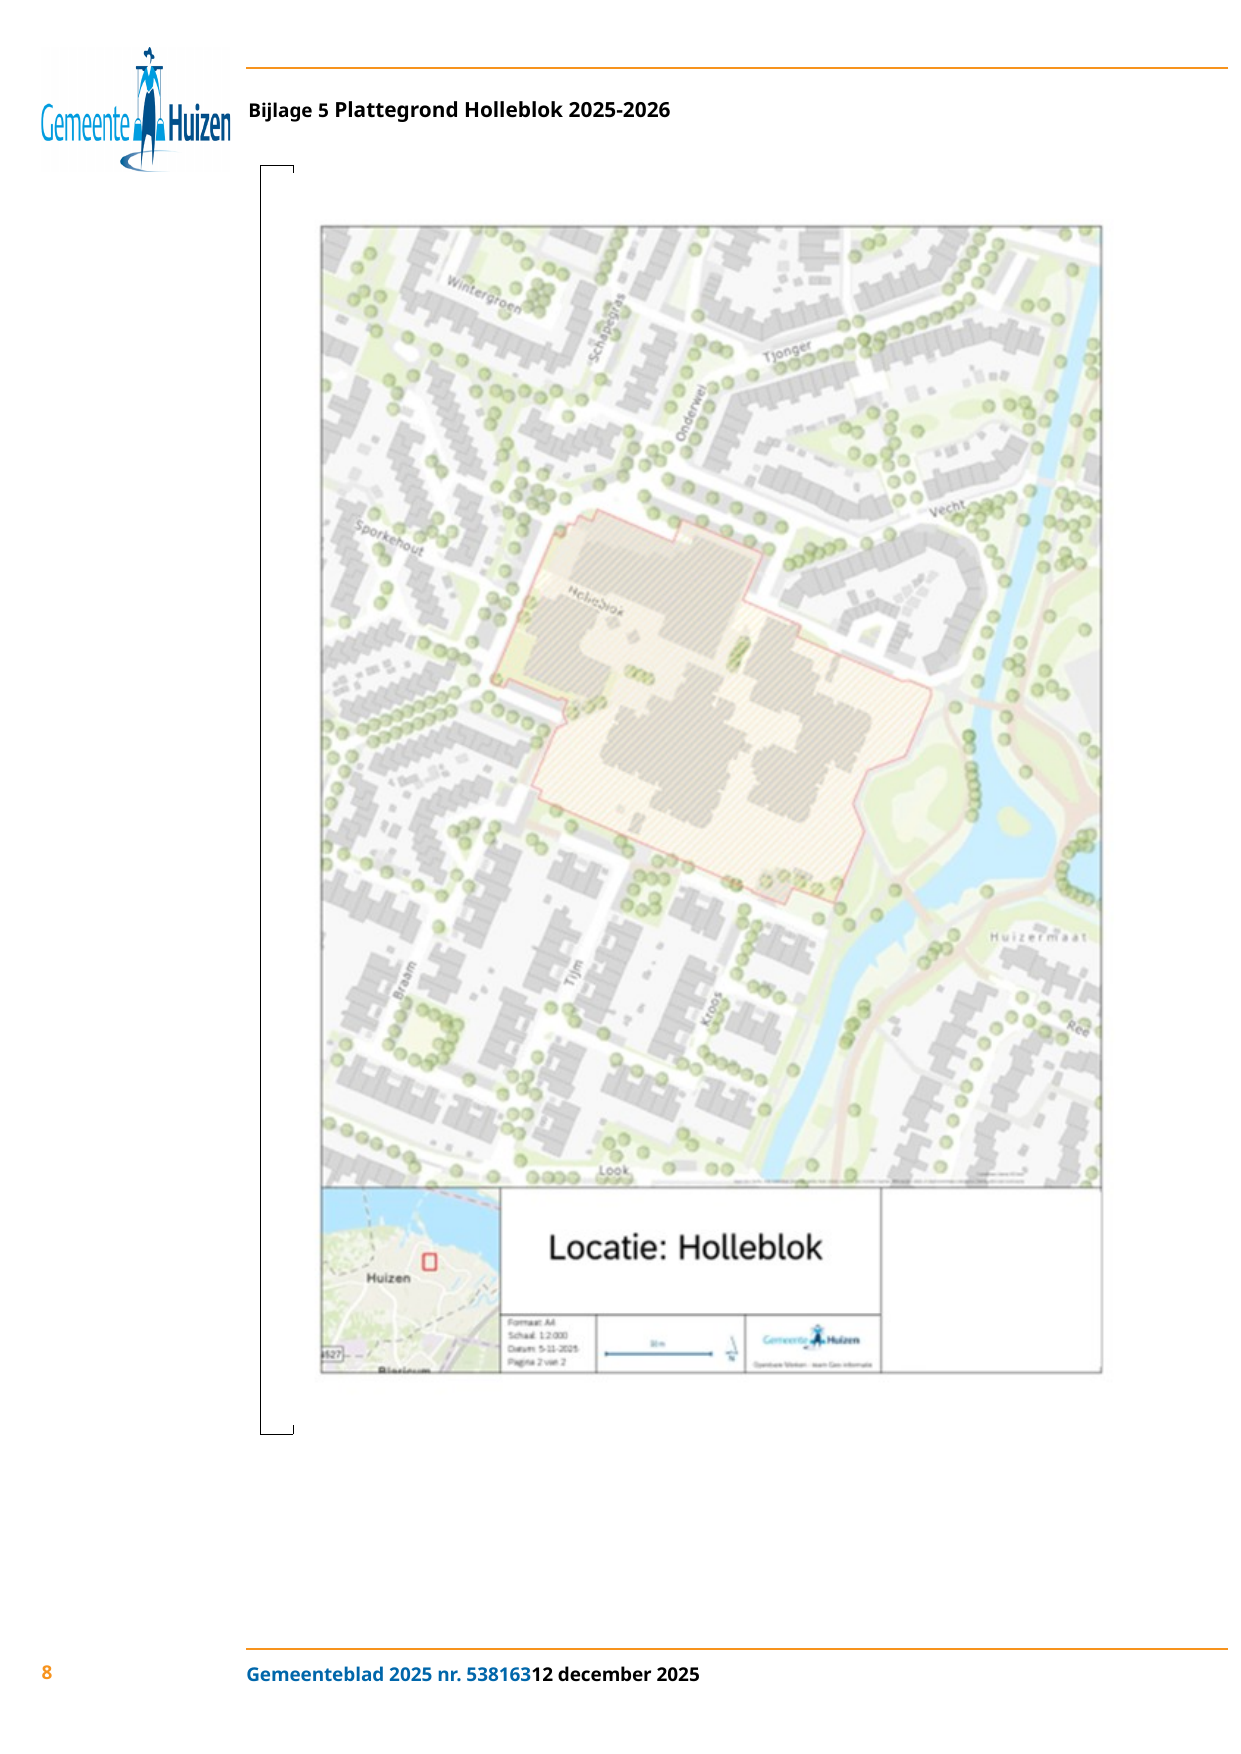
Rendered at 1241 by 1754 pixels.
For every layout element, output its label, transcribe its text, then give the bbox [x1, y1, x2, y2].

picture [268, 173, 1155, 1425]
picture [41, 47, 231, 172]
text Bijlage 5 Plattegrond Holleblok 2025-2026 [248, 95, 1152, 123]
